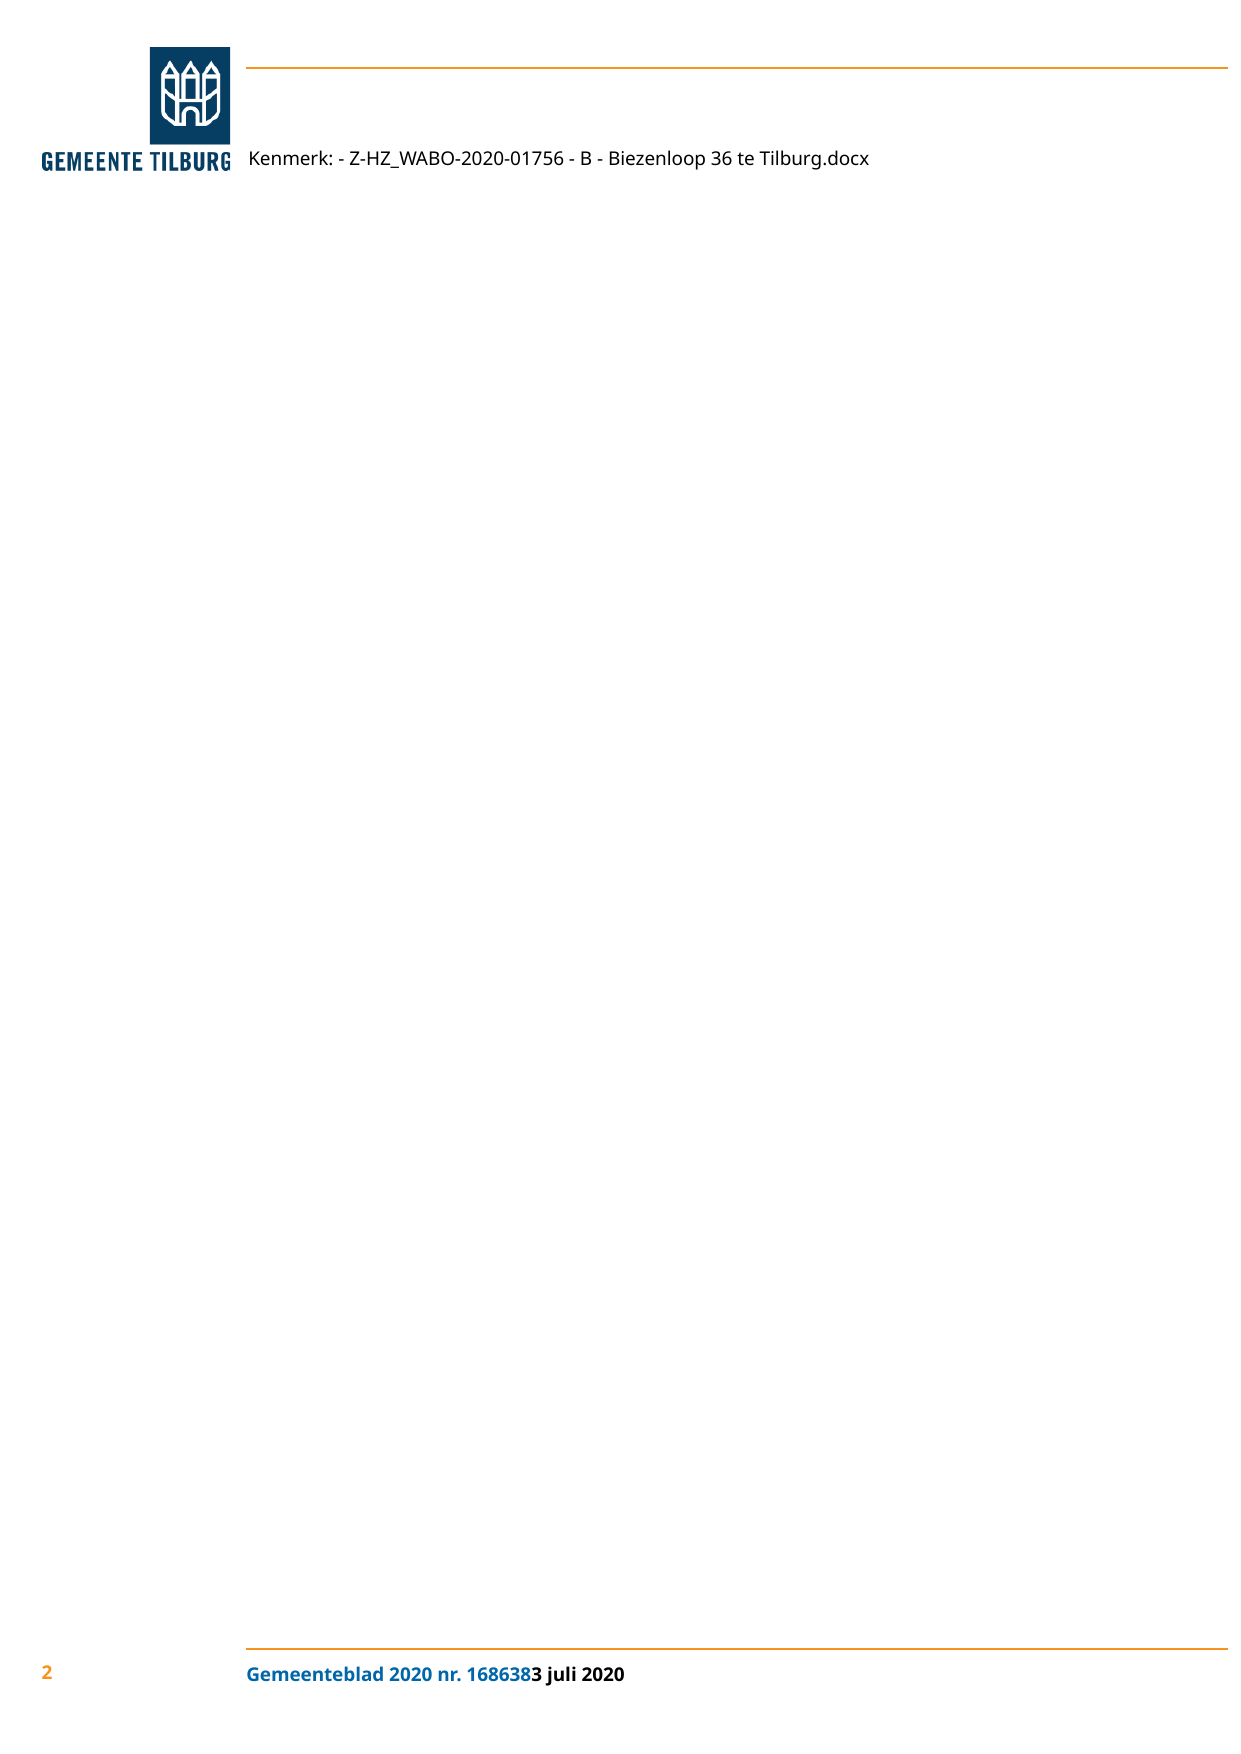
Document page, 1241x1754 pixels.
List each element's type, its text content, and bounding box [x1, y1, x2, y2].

text Kenmerk: - Z-HZ_WABO-2020-01756 - B - Biezenloop 36 te Tilburg.docx [248, 145, 1152, 171]
picture [41, 47, 231, 172]
